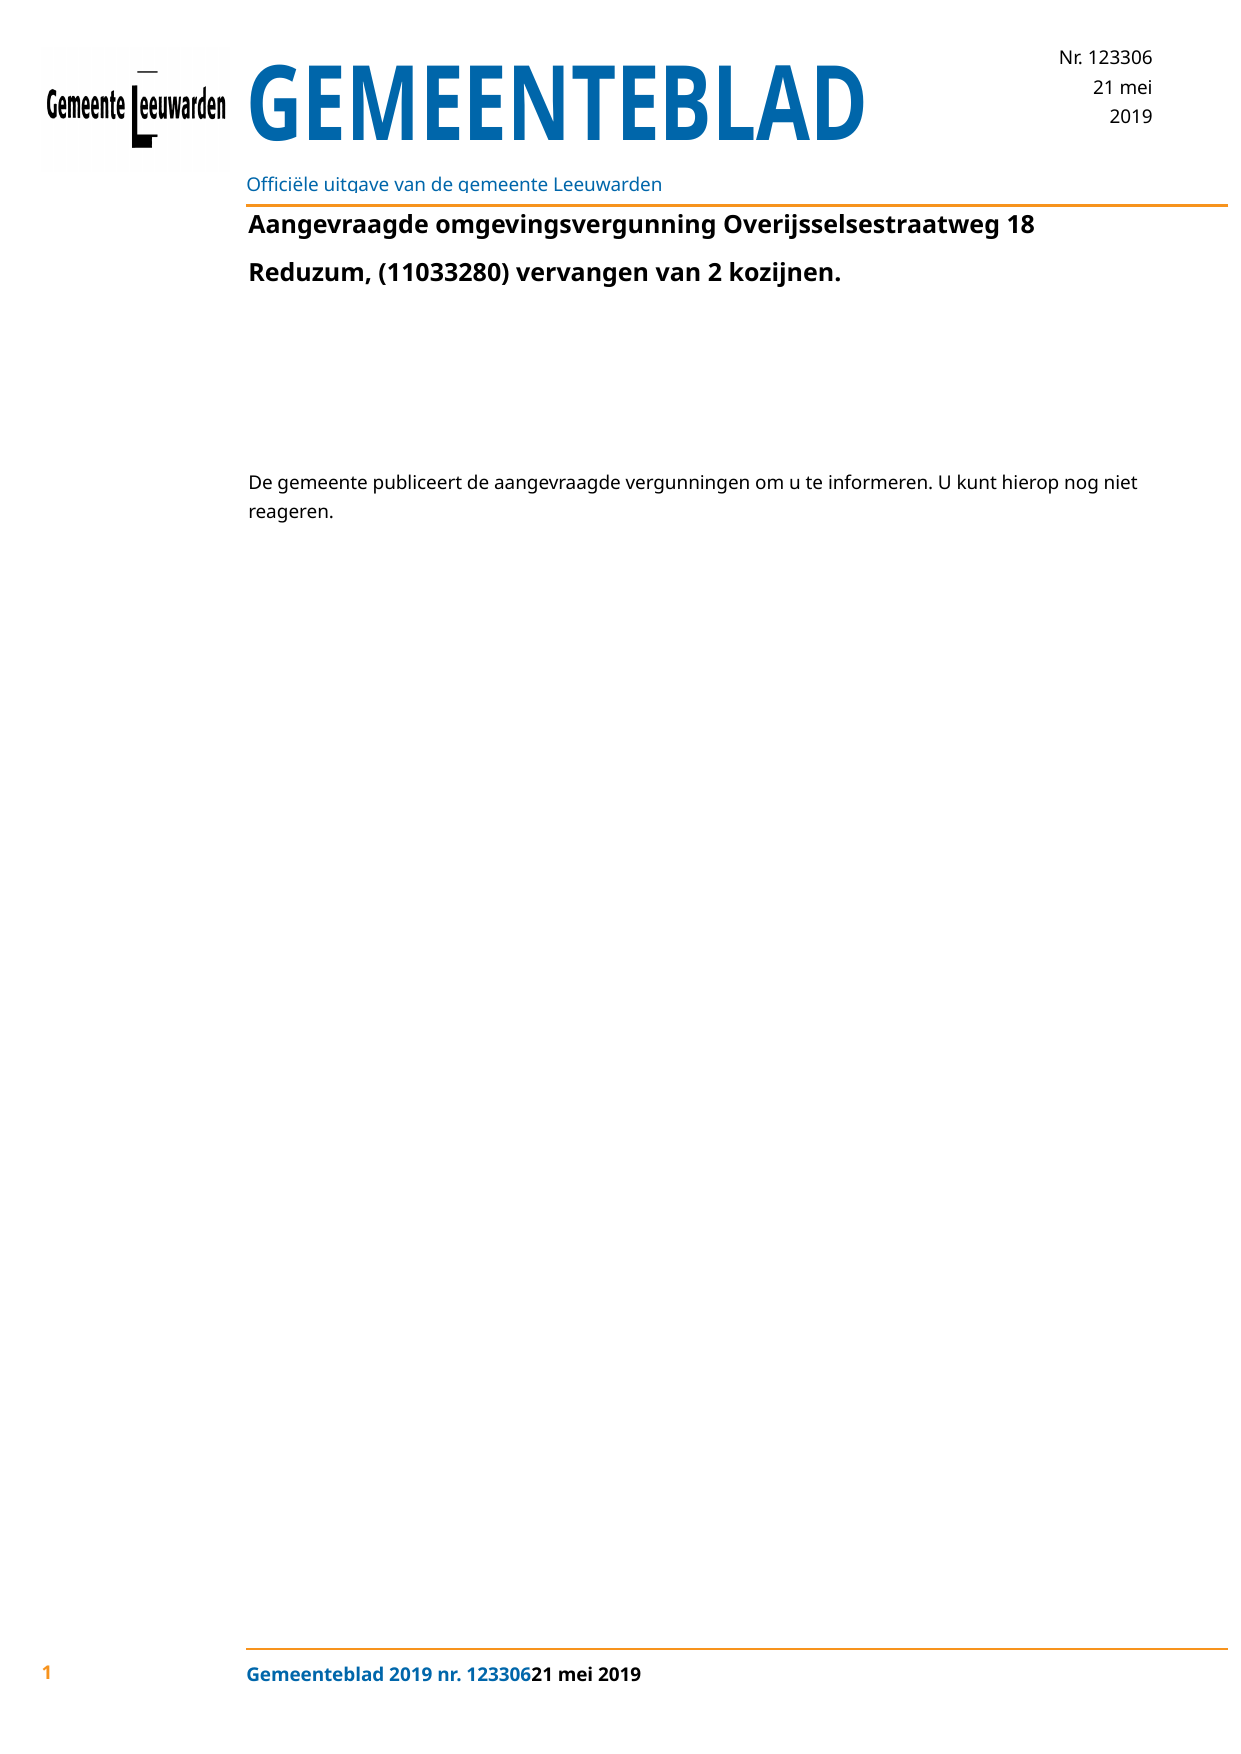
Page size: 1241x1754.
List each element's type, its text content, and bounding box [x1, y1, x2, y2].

text De gemeente publiceert de aangevraagde vergunningen om u te informeren. U kunt hierop nog niet reageren. [248, 469, 1152, 524]
picture [41, 47, 231, 172]
text Aangevraagde omgevingsvergunning Overijsselsestraatweg 18 Reduzum, (11033280) vervangen van 2 kozijnen. [248, 207, 1152, 288]
